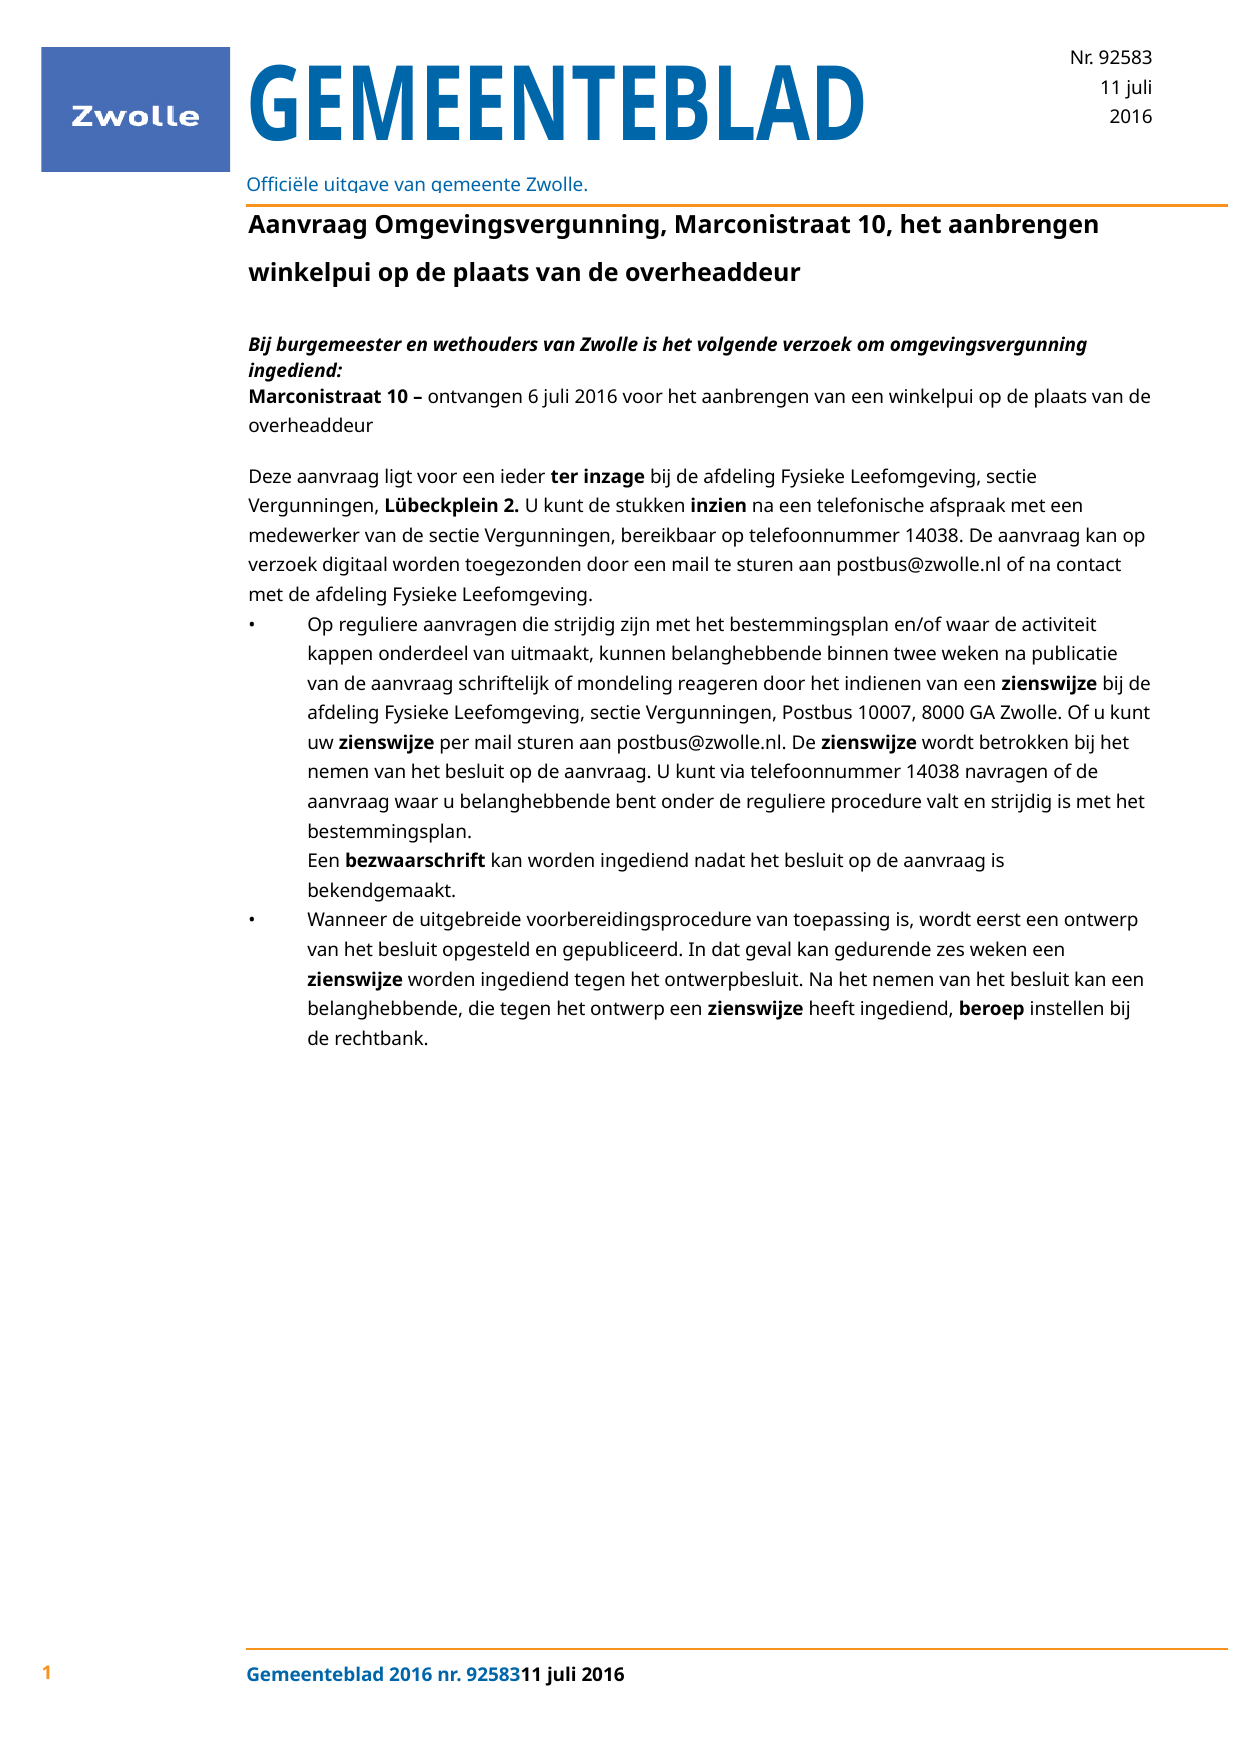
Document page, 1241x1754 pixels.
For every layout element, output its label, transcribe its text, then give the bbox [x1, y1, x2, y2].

text Deze aanvraag ligt voor een ieder ter inzage bij de afdeling Fysieke Leefomgeving, sectie Vergunningen, Lübeckplein 2. U kunt de stukken inzien na een telefonische afspraak met een medewerker van de sectie Vergunningen, bereikbaar op telefoonnummer 14038. De aanvraag kan op verzoek digitaal worden toegezonden door een mail te sturen aan postbus@zwolle.nl of na contact met de afdeling Fysieke Leefomgeving. [248, 463, 1152, 607]
text Bij burgemeester en wethouders van Zwolle is het volgende verzoek om omgevingsvergunning ingediend: [248, 331, 1152, 383]
list Een bezwaarschrift kan worden ingediend nadat het besluit op de aanvraag is bekendgemaakt. [248, 847, 1152, 903]
text Aanvraag Omgevingsvergunning, Marconistraat 10, het aanbrengen winkelpui op de plaats van de overheaddeur [248, 207, 1152, 288]
text Marconistraat 10 – ontvangen 6 juli 2016 voor het aanbrengen van een winkelpui op de plaats van de overheaddeur [248, 383, 1152, 438]
list Wanneer de uitgebreide voorbereidingsprocedure van toepassing is, wordt eerst een ontwerp van het besluit opgesteld en gepubliceerd. In dat geval kan gedurende zes weken een zienswijze worden ingediend tegen het ontwerpbesluit. Na het nemen van het besluit kan een belanghebbende, die tegen het ontwerp een zienswijze heeft ingediend, beroep instellen bij de rechtbank. [248, 907, 1152, 1051]
picture [41, 47, 231, 172]
list Op reguliere aanvragen die strijdig zijn met het bestemmingsplan en/of waar de activiteit kappen onderdeel van uitmaakt, kunnen belanghebbende binnen twee weken na publicatie van de aanvraag schriftelijk of mondeling reageren door het indienen van een zienswijze bij de afdeling Fysieke Leefomgeving, sectie Vergunningen, Postbus 10007, 8000 GA Zwolle. Of u kunt uw zienswijze per mail sturen aan postbus@zwolle.nl. De zienswijze wordt betrokken bij het nemen van het besluit op de aanvraag. U kunt via telefoonnummer 14038 navragen of de aanvraag waar u belanghebbende bent onder de reguliere procedure valt en strijdig is met het bestemmingsplan. [248, 611, 1152, 844]
